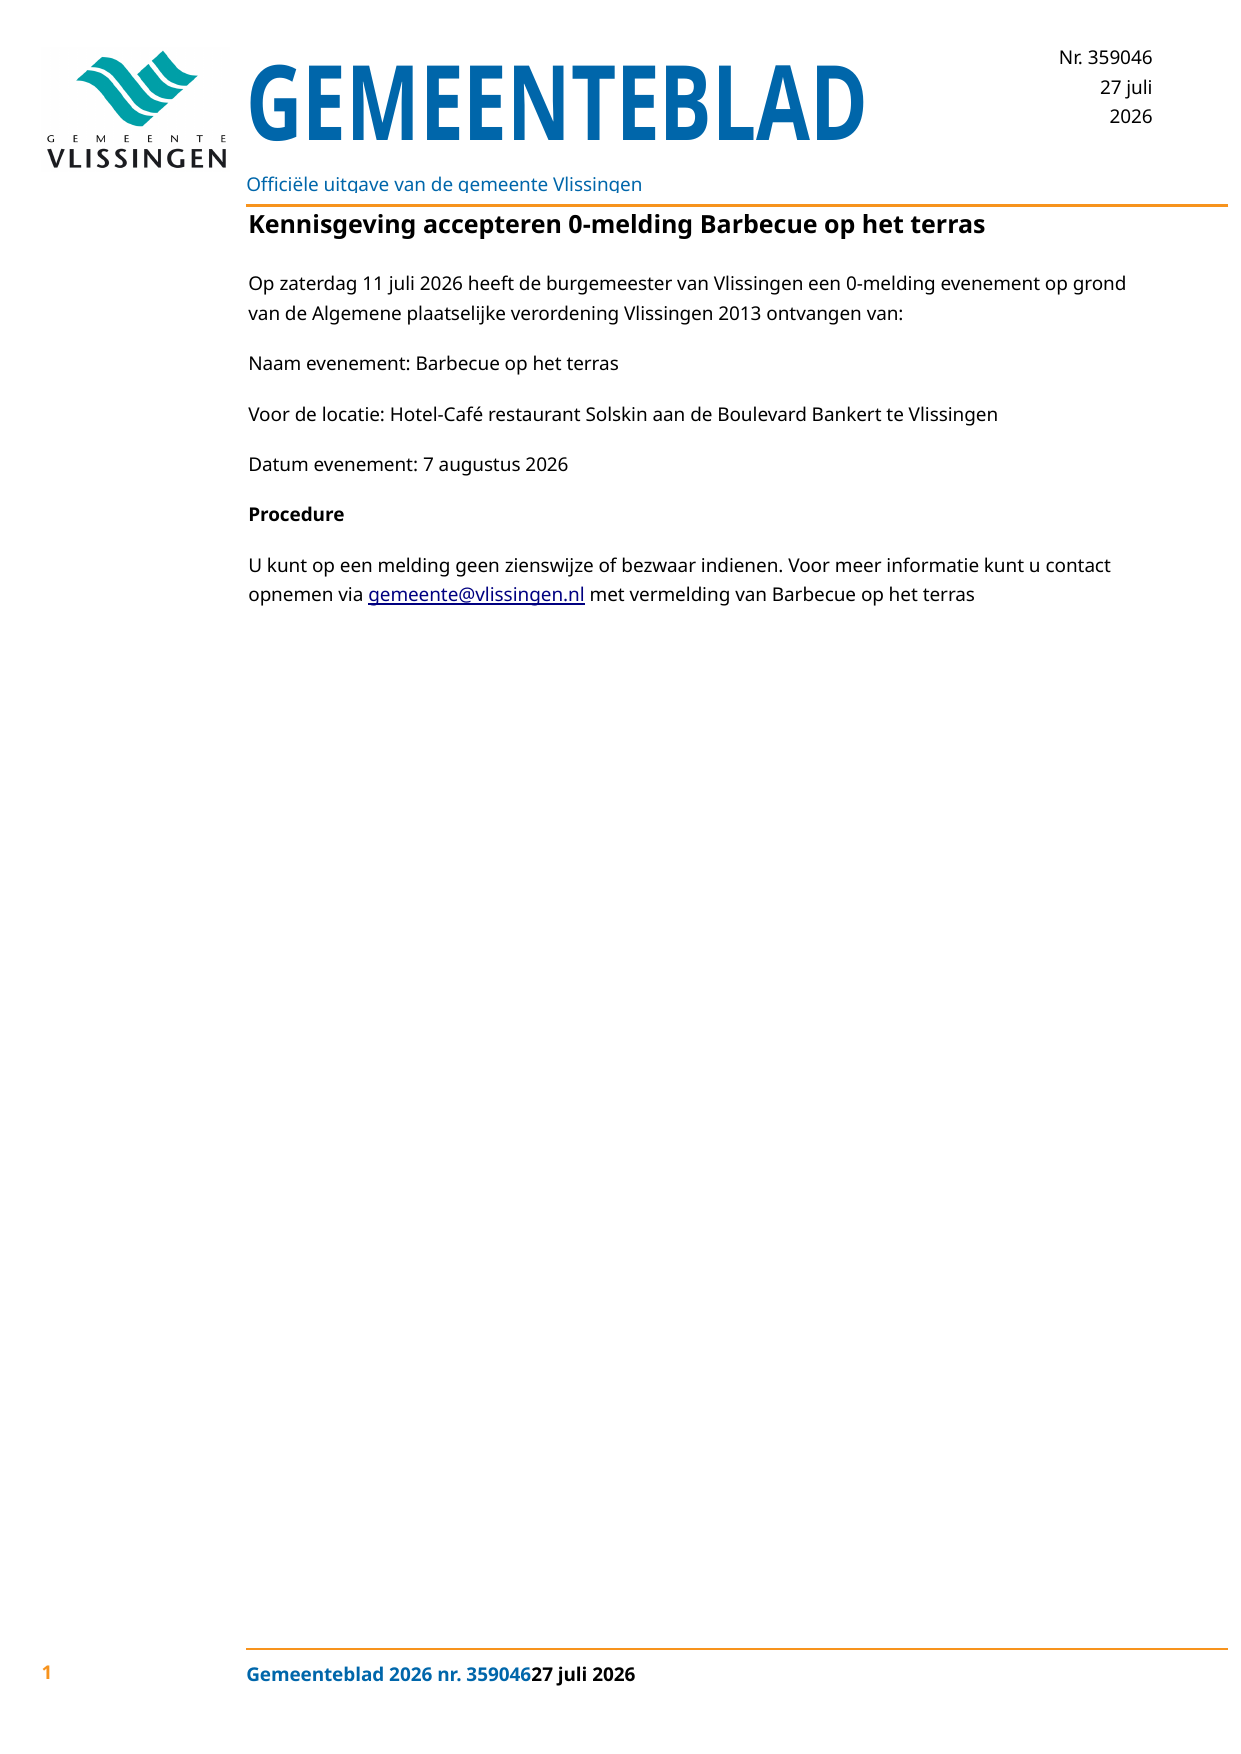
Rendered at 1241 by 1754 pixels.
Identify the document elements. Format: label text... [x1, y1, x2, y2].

text Voor de locatie: Hotel-Café restaurant Solskin aan de Boulevard Bankert te Vlissingen [248, 401, 1152, 426]
text U kunt op een melding geen zienswijze of bezwaar indienen. Voor meer informatie kunt u contact opnemen via gemeente@vlissingen.nl met vermelding van Barbecue op het terras [248, 552, 1152, 607]
text Procedure [248, 502, 1152, 527]
text Op zaterdag 11 juli 2026 heeft de burgemeester van Vlissingen een 0-melding evenement op grond van de Algemene plaatselijke verordening Vlissingen 2013 ontvangen van: [248, 270, 1152, 326]
text Datum evenement: 7 augustus 2026 [248, 451, 1152, 477]
picture [41, 47, 231, 172]
text Naam evenement: Barbecue op het terras [248, 350, 1152, 376]
text Kennisgeving accepteren 0-melding Barbecue op het terras [248, 207, 1152, 241]
